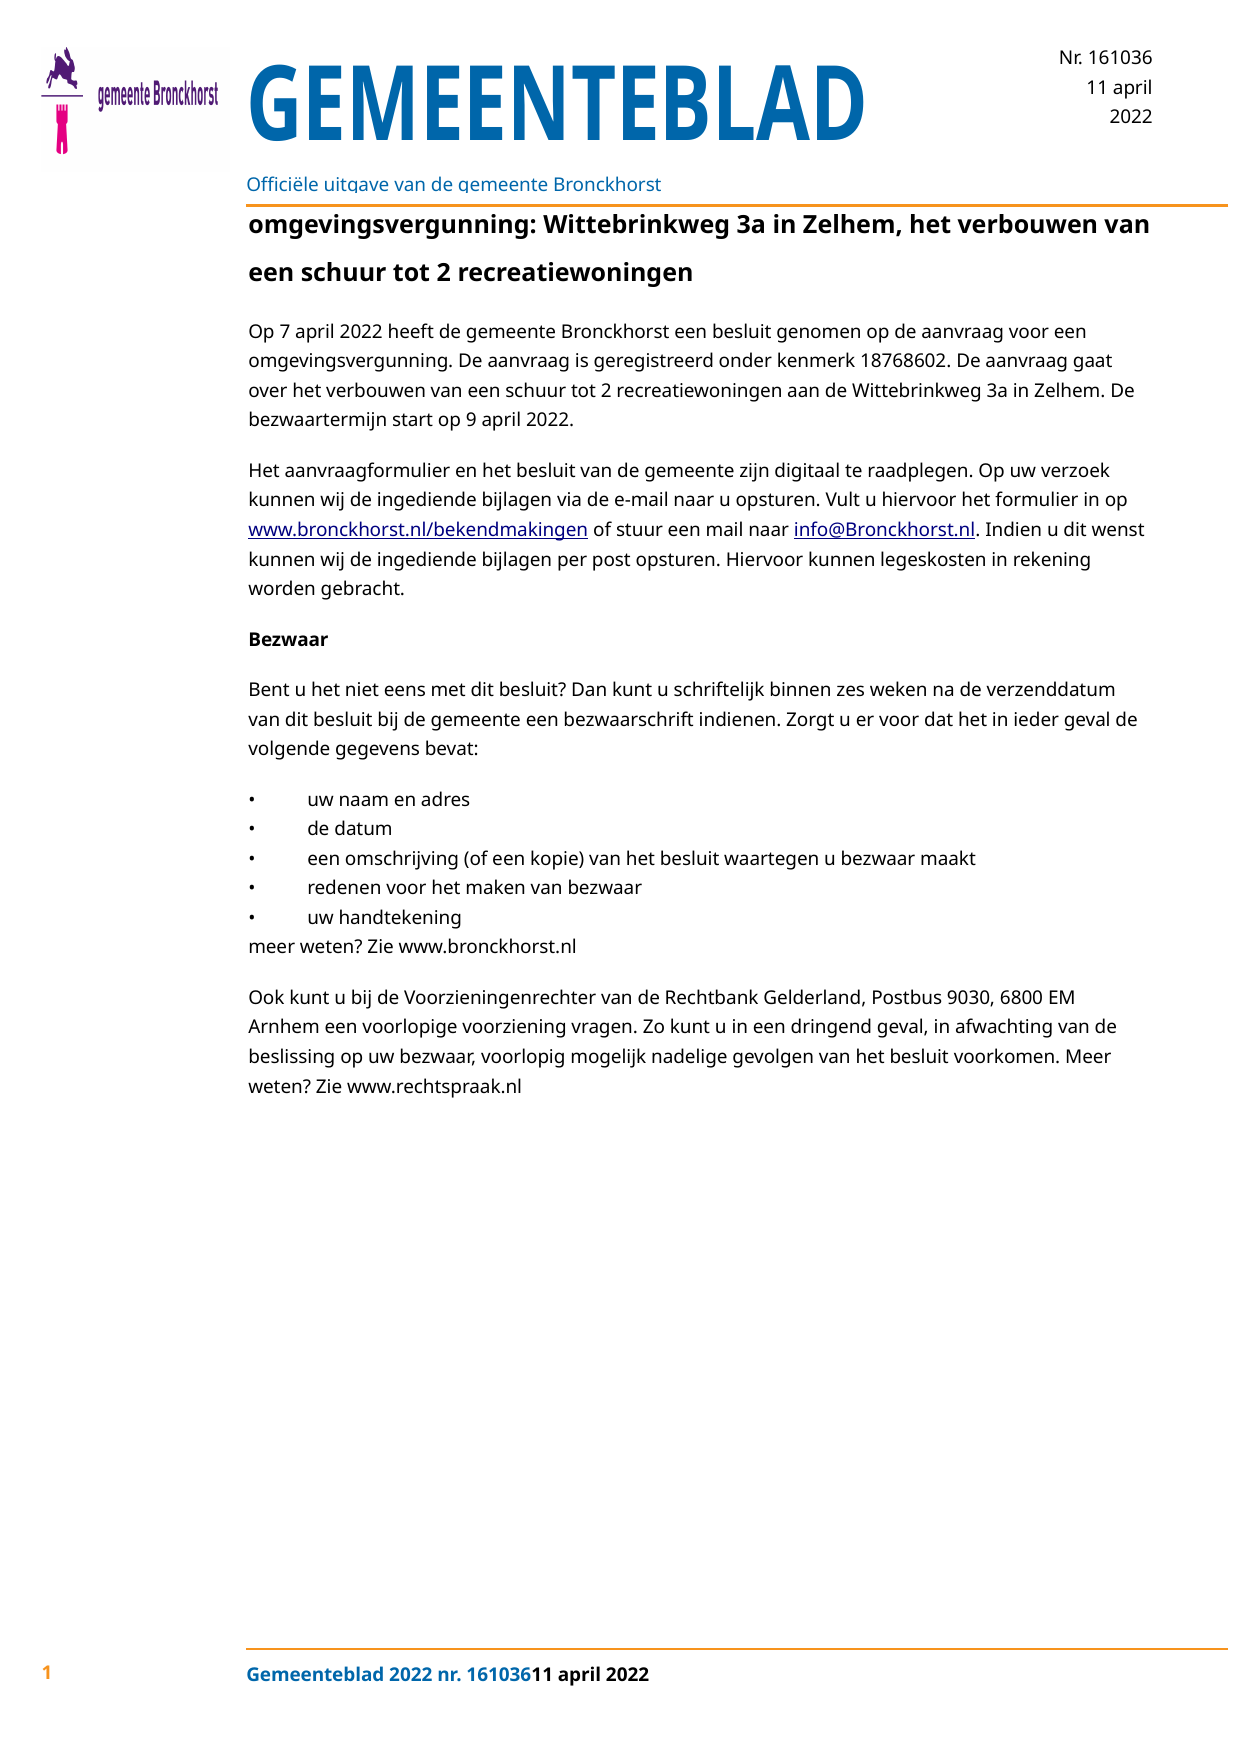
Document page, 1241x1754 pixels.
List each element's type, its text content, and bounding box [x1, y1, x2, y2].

list de datum [248, 815, 1152, 841]
picture [41, 47, 231, 172]
list uw naam en adres [248, 786, 1152, 812]
list uw handtekening [248, 904, 1152, 930]
text Ook kunt u bij de Voorzieningenrechter van de Rechtbank Gelderland, Postbus 9030, 6800 EM Arnhem een voorlopige voorziening vragen. Zo kunt u in een dringend geval, in afwachting van de beslissing op uw bezwaar, voorlopig mogelijk nadelige gevolgen van het besluit voorkomen. Meer weten? Zie www.rechtspraak.nl [248, 984, 1152, 1099]
text Bent u het niet eens met dit besluit? Dan kunt u schriftelijk binnen zes weken na de verzenddatum van dit besluit bij de gemeente een bezwaarschrift indienen. Zorgt u er voor dat het in ieder geval de volgende gegevens bevat: [248, 676, 1152, 761]
list een omschrijving (of een kopie) van het besluit waartegen u bezwaar maakt [248, 845, 1152, 871]
text omgevingsvergunning: Wittebrinkweg 3a in Zelhem, het verbouwen van een schuur tot 2 recreatiewoningen [248, 207, 1152, 288]
list redenen voor het maken van bezwaar [248, 874, 1152, 900]
text Bezwaar [248, 626, 1152, 652]
text meer weten? Zie www.bronckhorst.nl [248, 934, 1152, 959]
text Op 7 april 2022 heeft de gemeente Bronckhorst een besluit genomen op de aanvraag voor een omgevingsvergunning. De aanvraag is geregistreerd onder kenmerk 18768602. De aanvraag gaat over het verbouwen van een schuur tot 2 recreatiewoningen aan de Wittebrinkweg 3a in Zelhem. De bezwaartermijn start op 9 april 2022. [248, 318, 1152, 432]
text Het aanvraagformulier en het besluit van de gemeente zijn digitaal te raadplegen. Op uw verzoek kunnen wij de ingediende bijlagen via de e-mail naar u opsturen. Vult u hiervoor het formulier in op www.bronckhorst.nl/bekendmakingen of stuur een mail naar info@Bronckhorst.nl. Indien u dit wenst kunnen wij de ingediende bijlagen per post opsturen. Hiervoor kunnen legeskosten in rekening worden gebracht. [248, 457, 1152, 601]
